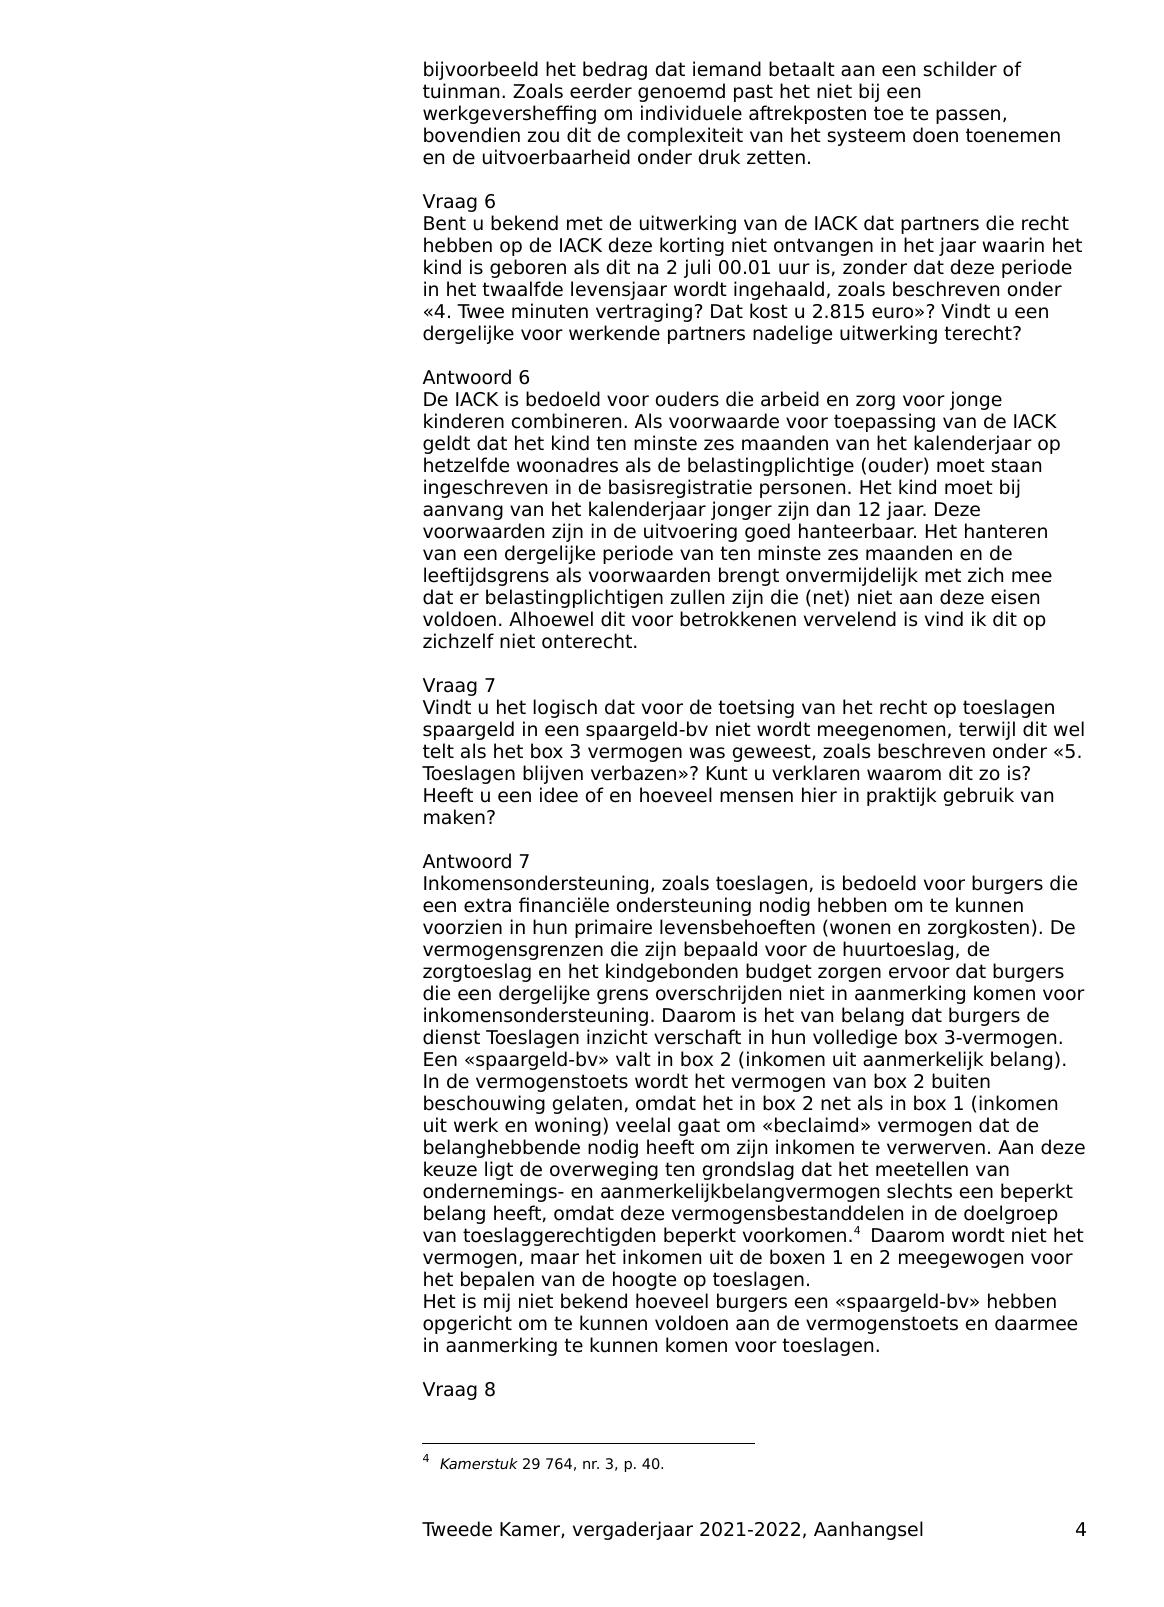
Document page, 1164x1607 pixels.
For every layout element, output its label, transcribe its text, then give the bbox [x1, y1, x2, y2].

text Bent u bekend met de uitwerking van de IACK dat partners die recht hebben op de IACK deze korting niet ontvangen in het jaar waarin het kind is geboren als dit na 2 juli 00.01 uur is, zonder dat deze periode in het twaalfde levensjaar wordt ingehaald, zoals beschreven onder «4. Twee minuten vertraging? Dat kost u 2.815 euro»? Vindt u een dergelijke voor werkende partners nadelige uitwerking terecht? [422, 213, 1087, 345]
text Inkomensondersteuning, zoals toeslagen, is bedoeld voor burgers die een extra financiële ondersteuning nodig hebben om te kunnen voorzien in hun primaire levensbehoeften (wonen en zorgkosten). De vermogensgrenzen die zijn bepaald voor de huurtoeslag, de zorgtoeslag en het kindgebonden budget zorgen ervoor dat burgers die een dergelijke grens overschrijden niet in aanmerking komen voor inkomensondersteuning. Daarom is het van belang dat burgers de dienst Toeslagen inzicht verschaft in hun volledige box 3-vermogen. [422, 873, 1087, 1049]
text De IACK is bedoeld voor ouders die arbeid en zorg voor jonge kinderen combineren. Als voorwaarde voor toepassing van de IACK geldt dat het kind ten minste zes maanden van het kalenderjaar op hetzelfde woonadres als de belastingplichtige (ouder) moet staan ingeschreven in de basisregistratie personen. Het kind moet bij aanvang van het kalenderjaar jonger zijn dan 12 jaar. Deze voorwaarden zijn in de uitvoering goed hanteerbaar. Het hanteren van een dergelijke periode van ten minste zes maanden en de leeftijdsgrens als voorwaarden brengt onvermijdelijk met zich mee dat er belastingplichtigen zullen zijn die (net) niet aan deze eisen voldoen. Alhoewel dit voor betrokkenen vervelend is vind ik dit op zichzelf niet onterecht. [422, 389, 1087, 653]
text Antwoord 7 [422, 851, 1087, 873]
text Het is mij niet bekend hoeveel burgers een «spaargeld-bv» hebben opgericht om te kunnen voldoen aan de vermogenstoets en daarmee in aanmerking te kunnen komen voor toeslagen. [422, 1291, 1087, 1357]
text Kamerstuk 29 764, nr. 3, p. 40. [422, 1452, 1087, 1474]
text Antwoord 6 [422, 367, 1087, 389]
text Een «spaargeld-bv» valt in box 2 (inkomen uit aanmerkelijk belang). In de vermogenstoets wordt het vermogen van box 2 buiten beschouwing gelaten, omdat het in box 2 net als in box 1 (inkomen uit werk en woning) veelal gaat om «beclaimd» vermogen dat de belanghebbende nodig heeft om zijn inkomen te verwerven. Aan deze keuze ligt de overweging ten grondslag dat het meetellen van ondernemings- en aanmerkelijkbelangvermogen slechts een beperkt belang heeft, omdat deze vermogensbestanddelen in de doelgroep van toeslaggerechtigden beperkt voorkomen. Daarom wordt niet het vermogen, maar het inkomen uit de boxen 1 en 2 meegewogen voor het bepalen van de hoogte op toeslagen. [422, 1049, 1087, 1291]
text Vraag 8 [422, 1379, 1087, 1401]
text Vraag 7 [422, 675, 1087, 697]
text Vraag 6 [422, 191, 1087, 213]
text Vindt u het logisch dat voor de toetsing van het recht op toeslagen spaargeld in een spaargeld-bv niet wordt meegenomen, terwijl dit wel telt als het box 3 vermogen was geweest, zoals beschreven onder «5. Toeslagen blijven verbazen»? Kunt u verklaren waarom dit zo is? Heeft u een idee of en hoeveel mensen hier in praktijk gebruik van maken? [422, 697, 1087, 829]
text bijvoorbeeld het bedrag dat iemand betaalt aan een schilder of tuinman. Zoals eerder genoemd past het niet bij een werkgeversheffing om individuele aftrekposten toe te passen, bovendien zou dit de complexiteit van het systeem doen toenemen en de uitvoerbaarheid onder druk zetten. [422, 59, 1087, 169]
